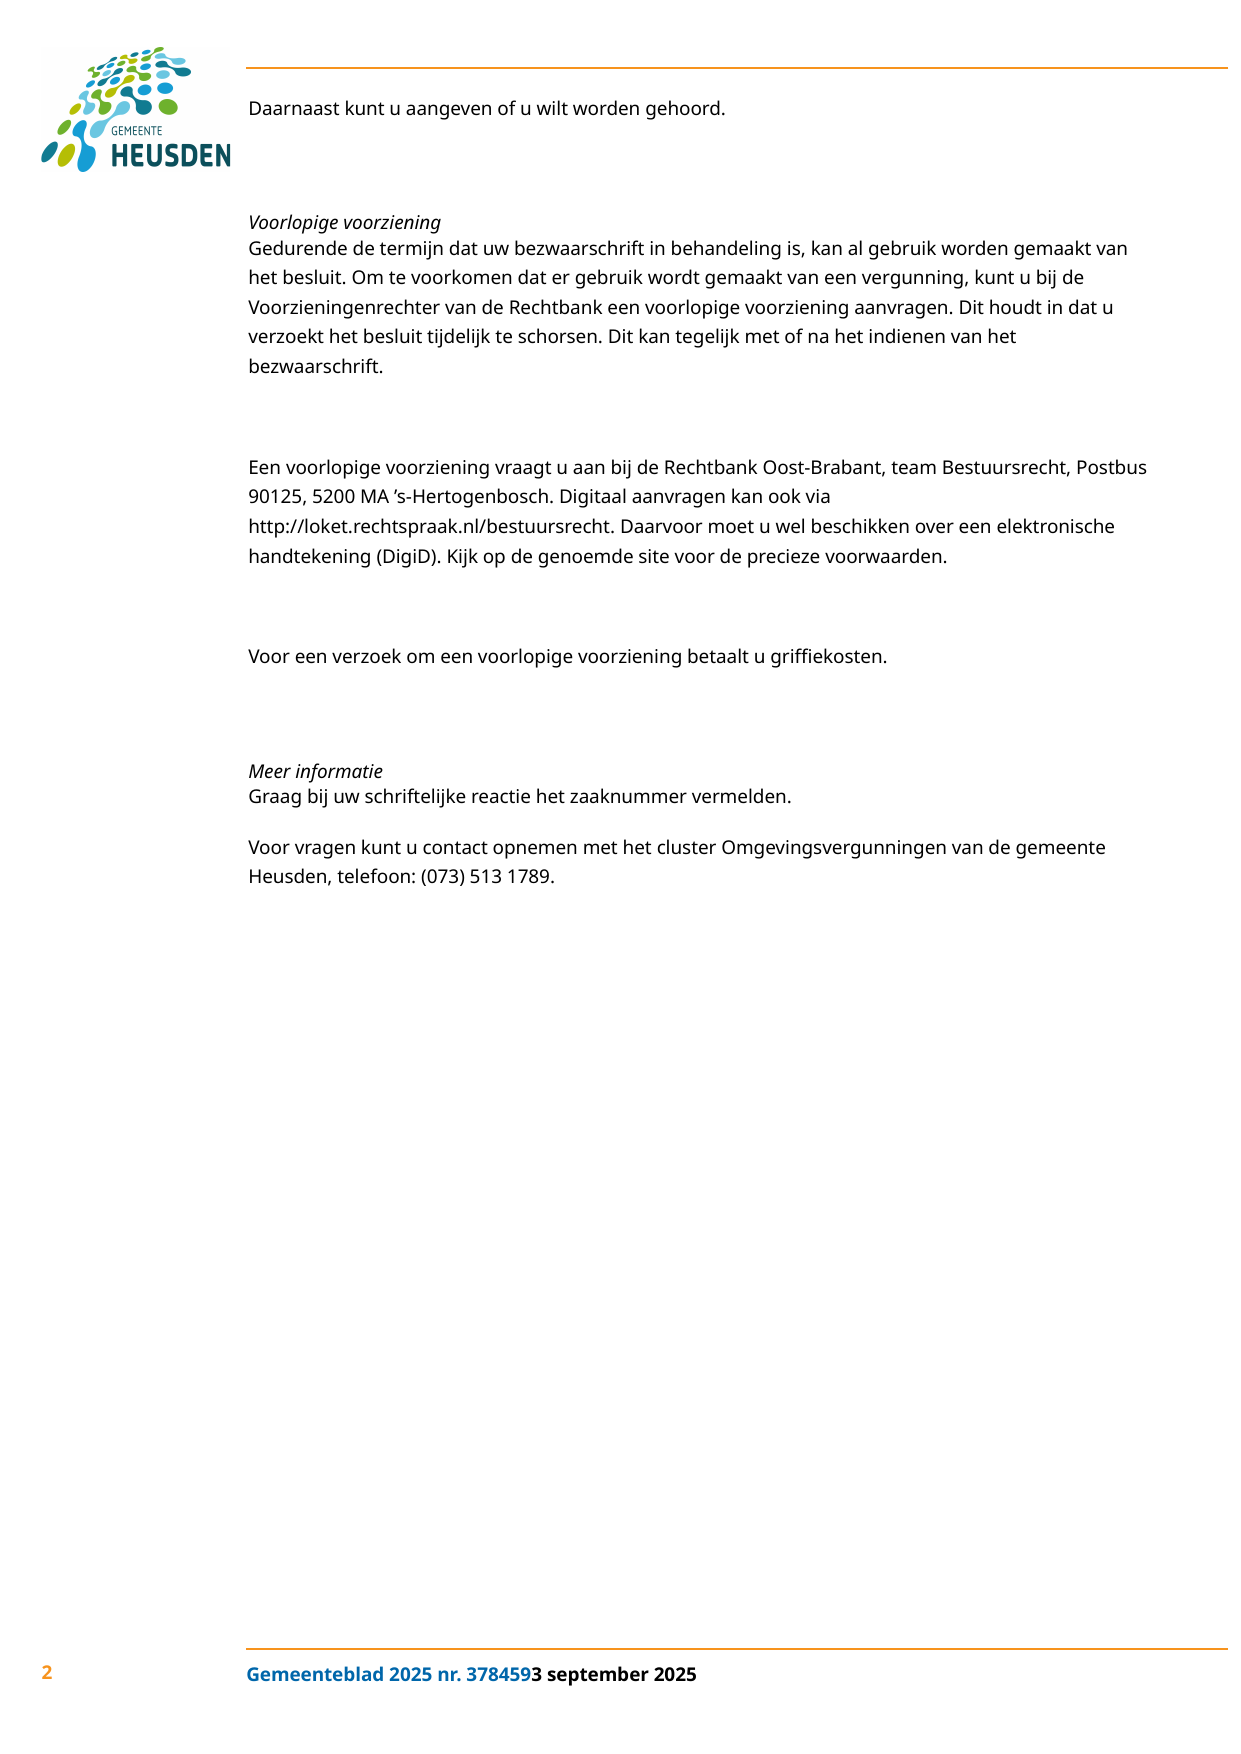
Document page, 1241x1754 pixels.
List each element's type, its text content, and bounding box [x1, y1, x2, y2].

text Gedurende de termijn dat uw bezwaarschrift in behandeling is, kan al gebruik worden gemaakt van het besluit. Om te voorkomen dat er gebruik wordt gemaakt van een vergunning, kunt u bij de Voorzieningenrechter van de Rechtbank een voorlopige voorziening aanvragen. Dit houdt in dat u verzoekt het besluit tijdelijk te schorsen. Dit kan tegelijk met of na het indienen van het bezwaarschrift. [248, 235, 1152, 379]
text Daarnaast kunt u aangeven of u wilt worden gehoord. [248, 95, 1152, 121]
text Meer informatie [248, 758, 1152, 784]
picture [41, 47, 231, 172]
text Voorlopige voorziening [248, 209, 1152, 235]
text Graag bij uw schriftelijke reactie het zaaknummer vermelden. [248, 784, 1152, 809]
text Voor een verzoek om een voorlopige voorziening betaalt u griffiekosten. [248, 644, 1152, 669]
text Een voorlopige voorziening vraagt u aan bij de Rechtbank Oost-Brabant, team Bestuursrecht, Postbus 90125, 5200 MA ’s-Hertogenbosch. Digitaal aanvragen kan ook via http://loket.rechtspraak.nl/bestuursrecht. Daarvoor moet u wel beschikken over een elektronische handtekening (DigiD). Kijk op de genoemde site voor de precieze voorwaarden. [248, 454, 1152, 568]
text Voor vragen kunt u contact opnemen met het cluster Omgevingsvergunningen van de gemeente Heusden, telefoon: (073) 513 1789. [248, 834, 1152, 889]
